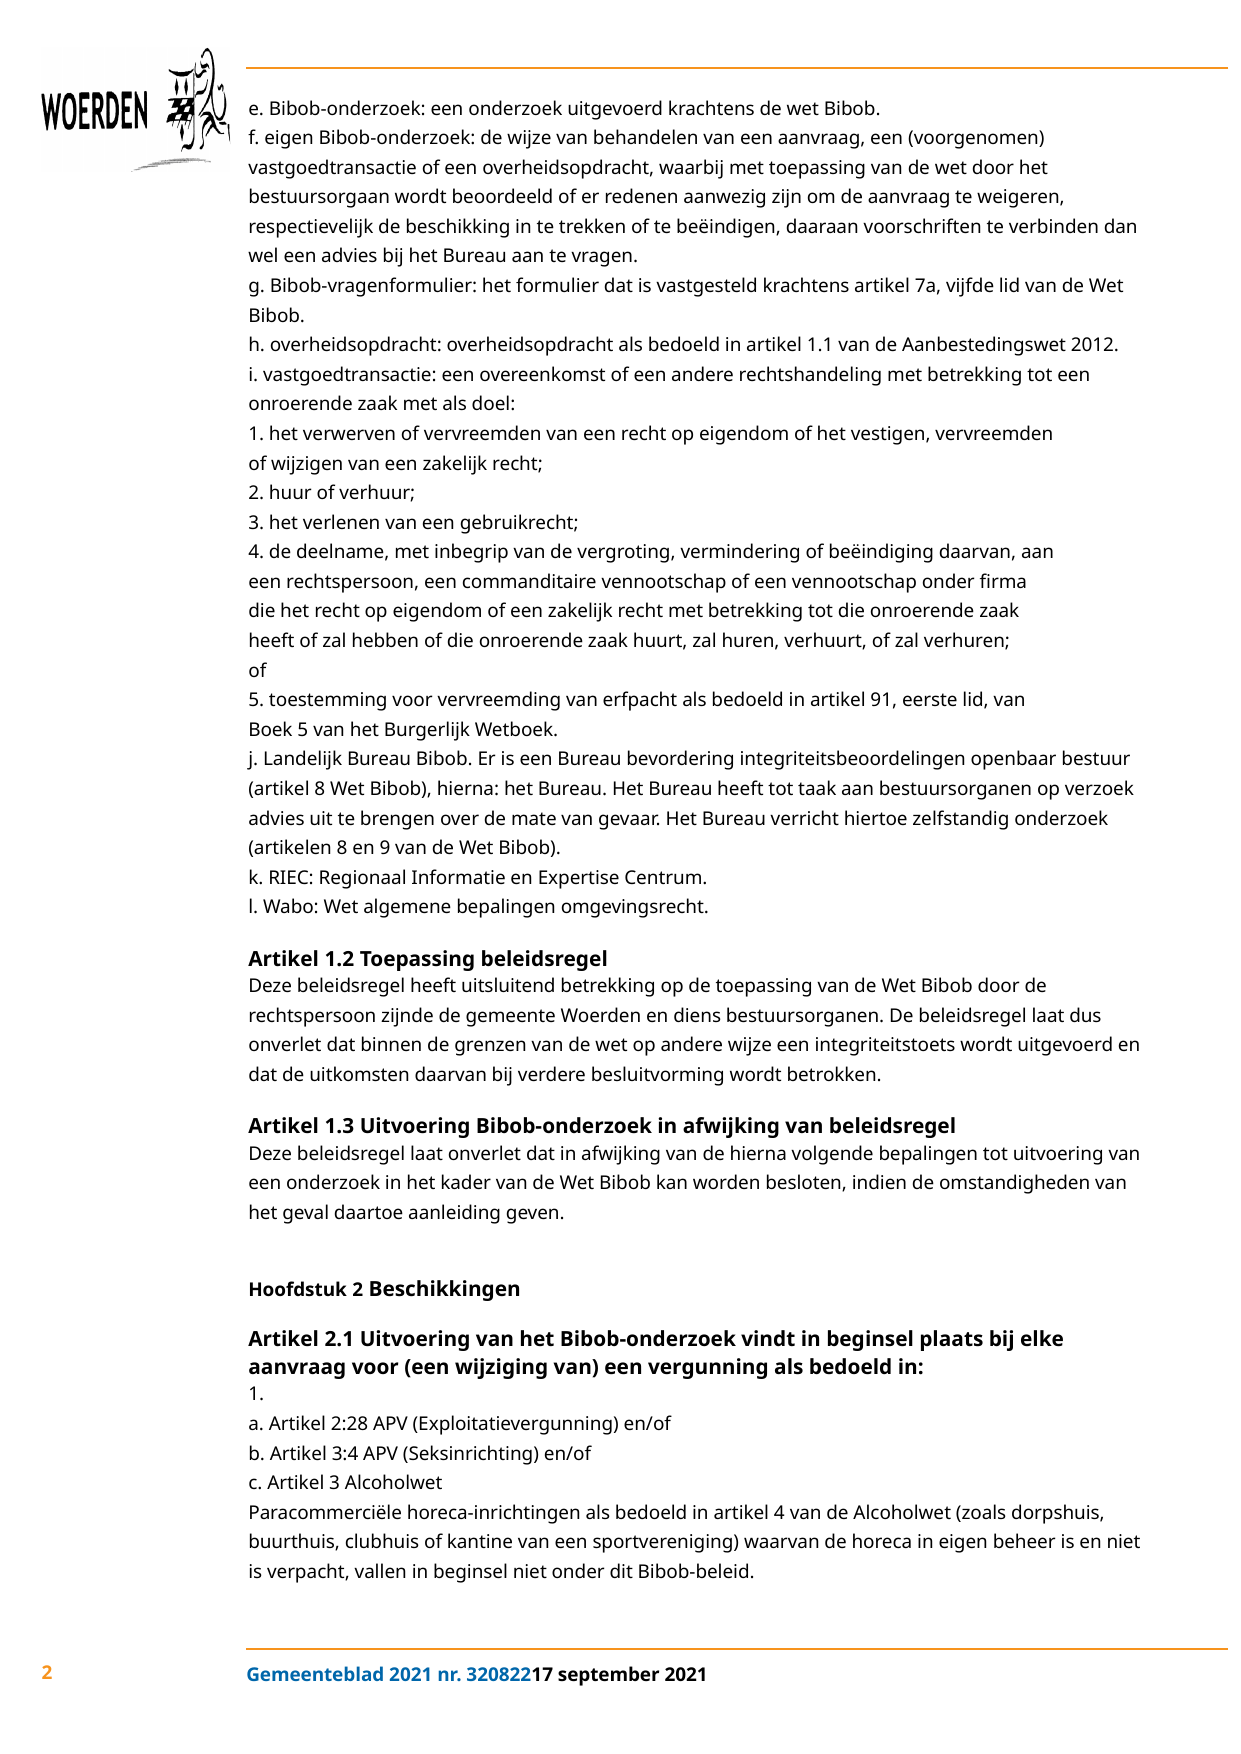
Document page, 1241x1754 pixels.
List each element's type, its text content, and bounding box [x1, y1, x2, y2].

text die het recht op eigendom of een zakelijk recht met betrekking tot die onroerende zaak [248, 598, 1152, 623]
text 5. toestemming voor vervreemding van erfpacht als bedoeld in artikel 91, eerste lid, van [248, 686, 1152, 712]
text 3. het verlenen van een gebruikrecht; [248, 509, 1152, 535]
text Artikel 1.2 Toepassing beleidsregel [248, 944, 1152, 972]
text a. Artikel 2:28 APV (Exploitatievergunning) en/of [248, 1410, 1152, 1436]
text i. vastgoedtransactie: een overeenkomst of een andere rechtshandeling met betrekking tot een onroerende zaak met als doel: [248, 361, 1152, 416]
text Paracommerciële horeca-inrichtingen als bedoeld in artikel 4 van de Alcoholwet (zoals dorpshuis, buurthuis, clubhuis of kantine van een sportvereniging) waarvan de horeca in eigen beheer is en niet is verpacht, vallen in beginsel niet onder dit Bibob-beleid. [248, 1499, 1152, 1584]
text c. Artikel 3 Alcoholwet [248, 1469, 1152, 1495]
text of [248, 657, 1152, 683]
text 1. [248, 1381, 1152, 1406]
text Artikel 2.1 Uitvoering van het Bibob-onderzoek vindt in beginsel plaats bij elke aanvraag voor (een wijziging van) een vergunning als bedoeld in: [248, 1324, 1152, 1381]
text l. Wabo: Wet algemene bepalingen omgevingsrecht. [248, 893, 1152, 919]
text 1. het verwerven of vervreemden van een recht op eigendom of het vestigen, vervreemden [248, 420, 1152, 446]
text f. eigen Bibob-onderzoek: de wijze van behandelen van een aanvraag, een (voorgenomen) vastgoedtransactie of een overheidsopdracht, waarbij met toepassing van de wet door het bestuursorgaan wordt beoordeeld of er redenen aanwezig zijn om de aanvraag te weigeren, respectievelijk de beschikking in te trekken of te beëindigen, daaraan voorschriften te verbinden dan wel een advies bij het Bureau aan te vragen. [248, 124, 1152, 268]
text Hoofdstuk 2 Beschikkingen [248, 1274, 1152, 1303]
text heeft of zal hebben of die onroerende zaak huurt, zal huren, verhuurt, of zal verhuren; [248, 627, 1152, 653]
text Boek 5 van het Burgerlijk Wetboek. [248, 716, 1152, 742]
text Deze beleidsregel heeft uitsluitend betrekking op de toepassing van de Wet Bibob door de rechtspersoon zijnde de gemeente Woerden en diens bestuursorganen. De beleidsregel laat dus onverlet dat binnen de grenzen van de wet op andere wijze een integriteitstoets wordt uitgevoerd en dat de uitkomsten daarvan bij verdere besluitvorming wordt betrokken. [248, 972, 1152, 1087]
text 2. huur of verhuur; [248, 479, 1152, 505]
text k. RIEC: Regionaal Informatie en Expertise Centrum. [248, 864, 1152, 890]
text Deze beleidsregel laat onverlet dat in afwijking van de hierna volgende bepalingen tot uitvoering van een onderzoek in het kader van de Wet Bibob kan worden besloten, indien de omstandigheden van het geval daartoe aanleiding geven. [248, 1140, 1152, 1225]
text Artikel 1.3 Uitvoering Bibob-onderzoek in afwijking van beleidsregel [248, 1112, 1152, 1140]
text 4. de deelname, met inbegrip van de vergroting, vermindering of beëindiging daarvan, aan [248, 538, 1152, 564]
text g. Bibob-vragenformulier: het formulier dat is vastgesteld krachtens artikel 7a, vijfde lid van de Wet Bibob. [248, 272, 1152, 328]
text een rechtspersoon, een commanditaire vennootschap of een vennootschap onder firma [248, 568, 1152, 594]
text e. Bibob-onderzoek: een onderzoek uitgevoerd krachtens de wet Bibob. [248, 95, 1152, 121]
picture [41, 47, 231, 172]
text b. Artikel 3:4 APV (Seksinrichting) en/of [248, 1440, 1152, 1465]
text of wijzigen van een zakelijk recht; [248, 450, 1152, 476]
text j. Landelijk Bureau Bibob. Er is een Bureau bevordering integriteitsbeoordelingen openbaar bestuur (artikel 8 Wet Bibob), hierna: het Bureau. Het Bureau heeft tot taak aan bestuursorganen op verzoek advies uit te brengen over de mate van gevaar. Het Bureau verricht hiertoe zelfstandig onderzoek (artikelen 8 en 9 van de Wet Bibob). [248, 746, 1152, 860]
text h. overheidsopdracht: overheidsopdracht als bedoeld in artikel 1.1 van de Aanbestedingswet 2012. [248, 331, 1152, 357]
